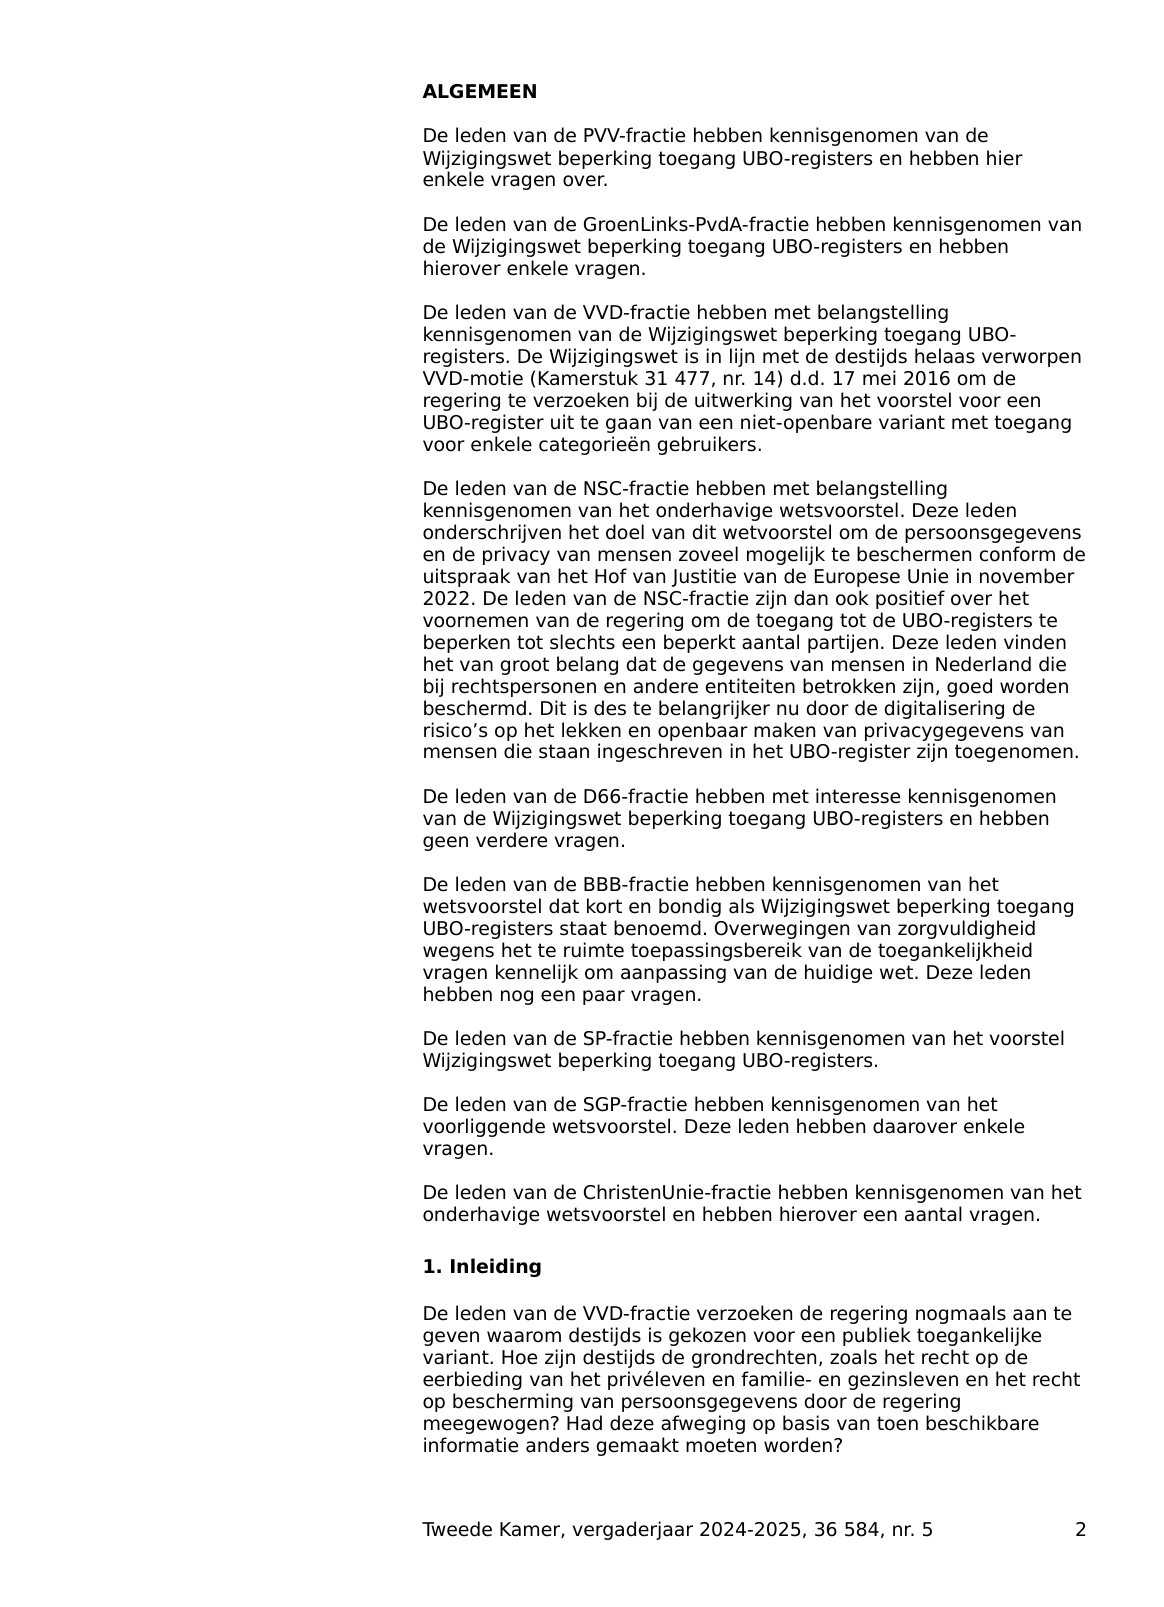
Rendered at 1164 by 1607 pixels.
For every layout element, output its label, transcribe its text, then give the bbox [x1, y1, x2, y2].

text De leden van de SP-fractie hebben kennisgenomen van het voorstel Wijzigingswet beperking toegang UBO-registers. [422, 1028, 1087, 1072]
text De leden van de SGP-fractie hebben kennisgenomen van het voorliggende wetsvoorstel. Deze leden hebben daarover enkele vragen. [422, 1094, 1087, 1160]
text De leden van de BBB-fractie hebben kennisgenomen van het wetsvoorstel dat kort en bondig als Wijzigingswet beperking toegang UBO-registers staat benoemd. Overwegingen van zorgvuldigheid wegens het te ruimte toepassingsbereik van de toegankelijkheid vragen kennelijk om aanpassing van de huidige wet. Deze leden hebben nog een paar vragen. [422, 874, 1087, 1006]
text De leden van de ChristenUnie-fractie hebben kennisgenomen van het onderhavige wetsvoorstel en hebben hierover een aantal vragen. [422, 1182, 1087, 1226]
text De leden van de NSC-fractie hebben met belangstelling kennisgenomen van het onderhavige wetsvoorstel. Deze leden onderschrijven het doel van dit wetvoorstel om de persoonsgegevens en de privacy van mensen zoveel mogelijk te beschermen conform de uitspraak van het Hof van Justitie van de Europese Unie in november 2022. De leden van de NSC-fractie zijn dan ook positief over het voornemen van de regering om de toegang tot de UBO-registers te beperken tot slechts een beperkt aantal partijen. Deze leden vinden het van groot belang dat de gegevens van mensen in Nederland die bij rechtspersonen en andere entiteiten betrokken zijn, goed worden beschermd. Dit is des te belangrijker nu door de digitalisering de risico’s op het lekken en openbaar maken van privacygegevens van mensen die staan ingeschreven in het UBO-register zijn toegenomen. [422, 478, 1087, 763]
subtitle 1. Inleiding [422, 1256, 1087, 1278]
text De leden van de GroenLinks-PvdA-fractie hebben kennisgenomen van de Wijzigingswet beperking toegang UBO-registers en hebben hierover enkele vragen. [422, 213, 1087, 279]
subtitle ALGEMEEN [422, 81, 1087, 103]
text De leden van de PVV-fractie hebben kennisgenomen van de Wijzigingswet beperking toegang UBO-registers en hebben hier enkele vragen over. [422, 125, 1087, 191]
text De leden van de VVD-fractie hebben met belangstelling kennisgenomen van de Wijzigingswet beperking toegang UBO-registers. De Wijzigingswet is in lijn met de destijds helaas verworpen VVD-motie (Kamerstuk 31 477, nr. 14) d.d. 17 mei 2016 om de regering te verzoeken bij de uitwerking van het voorstel voor een UBO-register uit te gaan van een niet-openbare variant met toegang voor enkele categorieën gebruikers. [422, 302, 1087, 456]
text De leden van de VVD-fractie verzoeken de regering nogmaals aan te geven waarom destijds is gekozen voor een publiek toegankelijke variant. Hoe zijn destijds de grondrechten, zoals het recht op de eerbieding van het privéleven en familie- en gezinsleven en het recht op bescherming van persoonsgegevens door de regering meegewogen? Had deze afweging op basis van toen beschikbare informatie anders gemaakt moeten worden? [422, 1303, 1087, 1457]
text De leden van de D66-fractie hebben met interesse kennisgenomen van de Wijzigingswet beperking toegang UBO-registers en hebben geen verdere vragen. [422, 786, 1087, 852]
